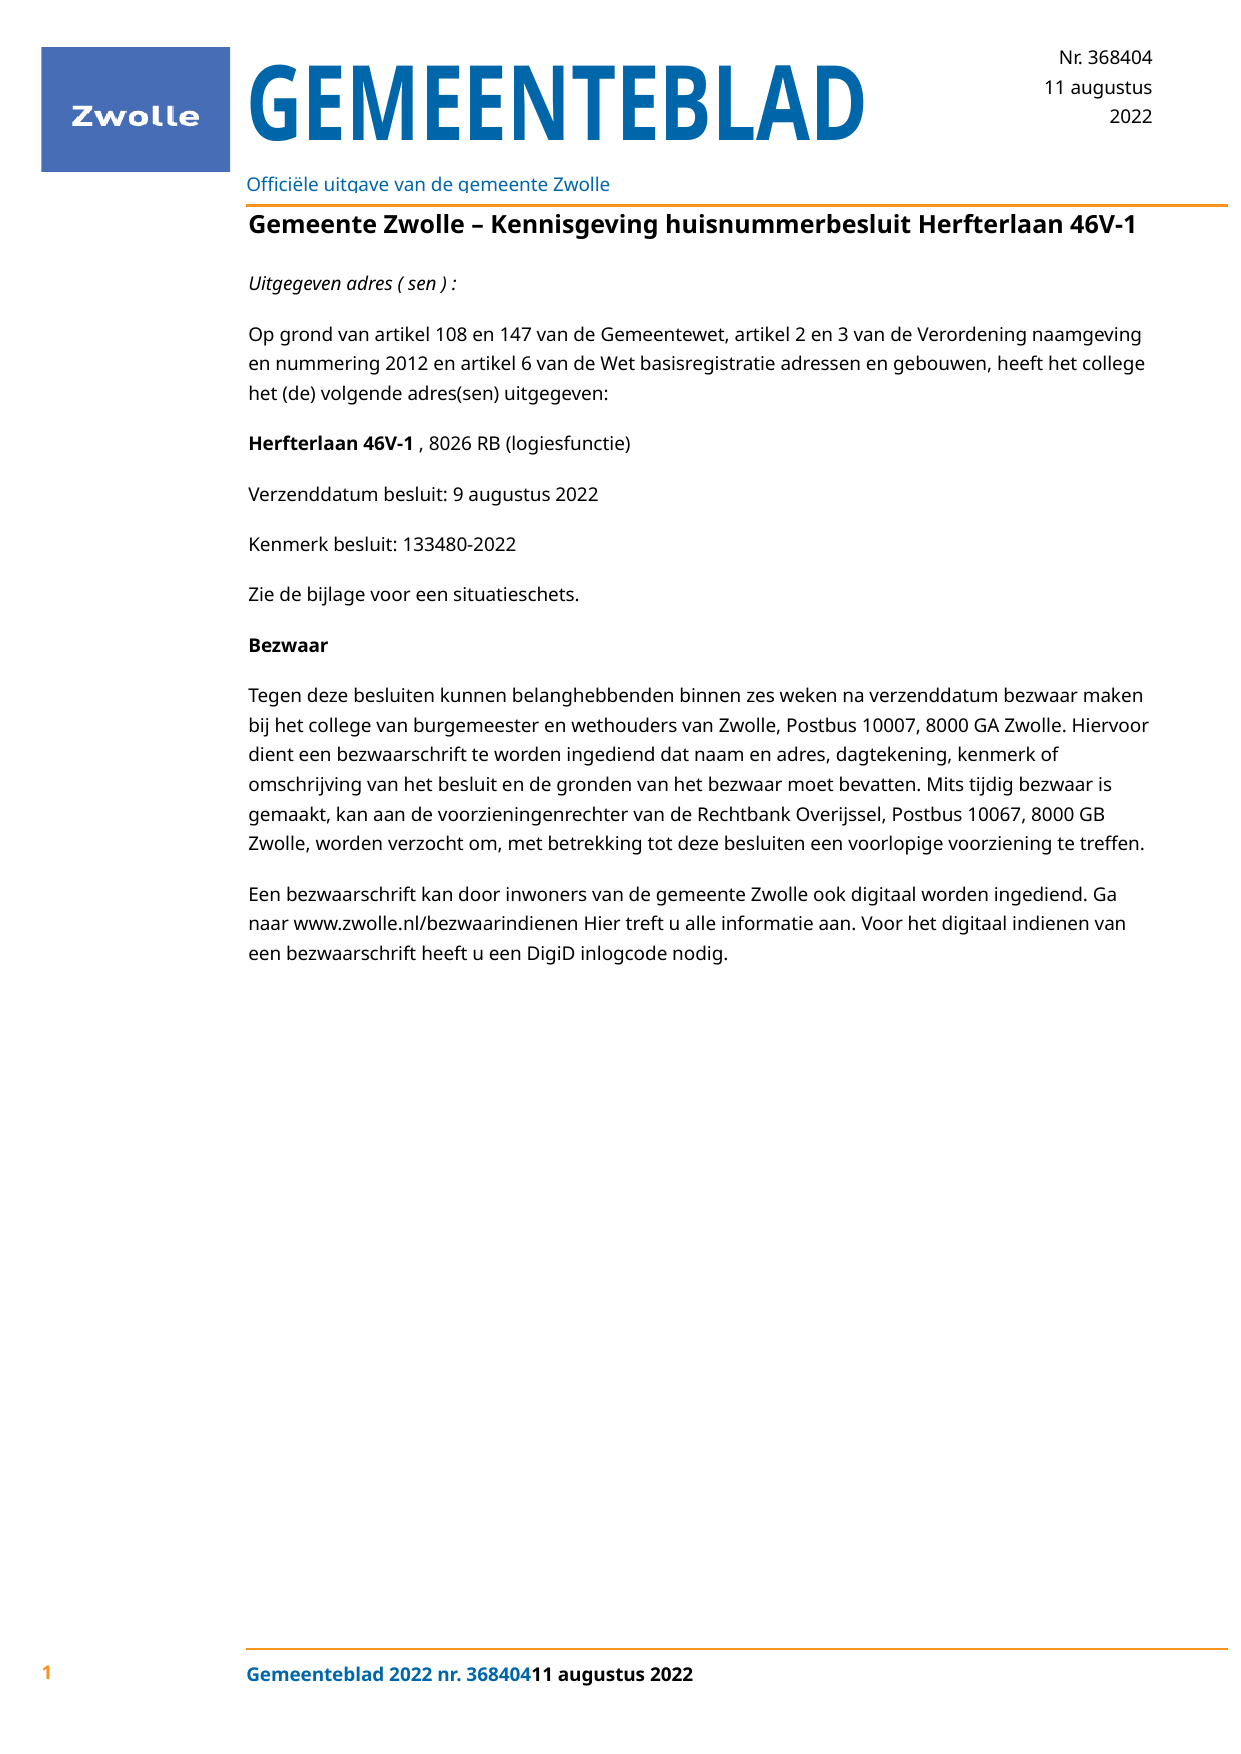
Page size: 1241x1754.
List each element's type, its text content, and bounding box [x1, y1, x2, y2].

text Zie de bijlage voor een situatieschets. [248, 582, 1152, 607]
text Tegen deze besluiten kunnen belanghebbenden binnen zes weken na verzenddatum bezwaar maken bij het college van burgemeester en wethouders van Zwolle, Postbus 10007, 8000 GA Zwolle. Hiervoor dient een bezwaarschrift te worden ingediend dat naam en adres, dagtekening, kenmerk of omschrijving van het besluit en de gronden van het bezwaar moet bevatten. Mits tijdig bezwaar is gemaakt, kan aan de voorzieningenrechter van de Rechtbank Overijssel, Postbus 10067, 8000 GB Zwolle, worden verzocht om, met betrekking tot deze besluiten een voorlopige voorziening te treffen. [248, 682, 1152, 856]
text Bezwaar [248, 632, 1152, 658]
text Gemeente Zwolle – Kennisgeving huisnummerbesluit Herfterlaan 46V-1 [248, 207, 1152, 241]
text Een bezwaarschrift kan door inwoners van de gemeente Zwolle ook digitaal worden ingediend. Ga naar www.zwolle.nl/bezwaarindienen Hier treft u alle informatie aan. Voor het digitaal indienen van een bezwaarschrift heeft u een DigiD inlogcode nodig. [248, 881, 1152, 966]
text Uitgegeven adres ( sen ) : [248, 270, 1152, 296]
text Kenmerk besluit: 133480-2022 [248, 531, 1152, 557]
text Op grond van artikel 108 en 147 van de Gemeentewet, artikel 2 en 3 van de Verordening naamgeving en nummering 2012 en artikel 6 van de Wet basisregistratie adressen en gebouwen, heeft het college het (de) volgende adres(sen) uitgegeven: [248, 321, 1152, 406]
picture [41, 47, 231, 172]
text Verzenddatum besluit: 9 augustus 2022 [248, 481, 1152, 506]
text Herfterlaan 46V-1 , 8026 RB (logiesfunctie) [248, 430, 1152, 456]
